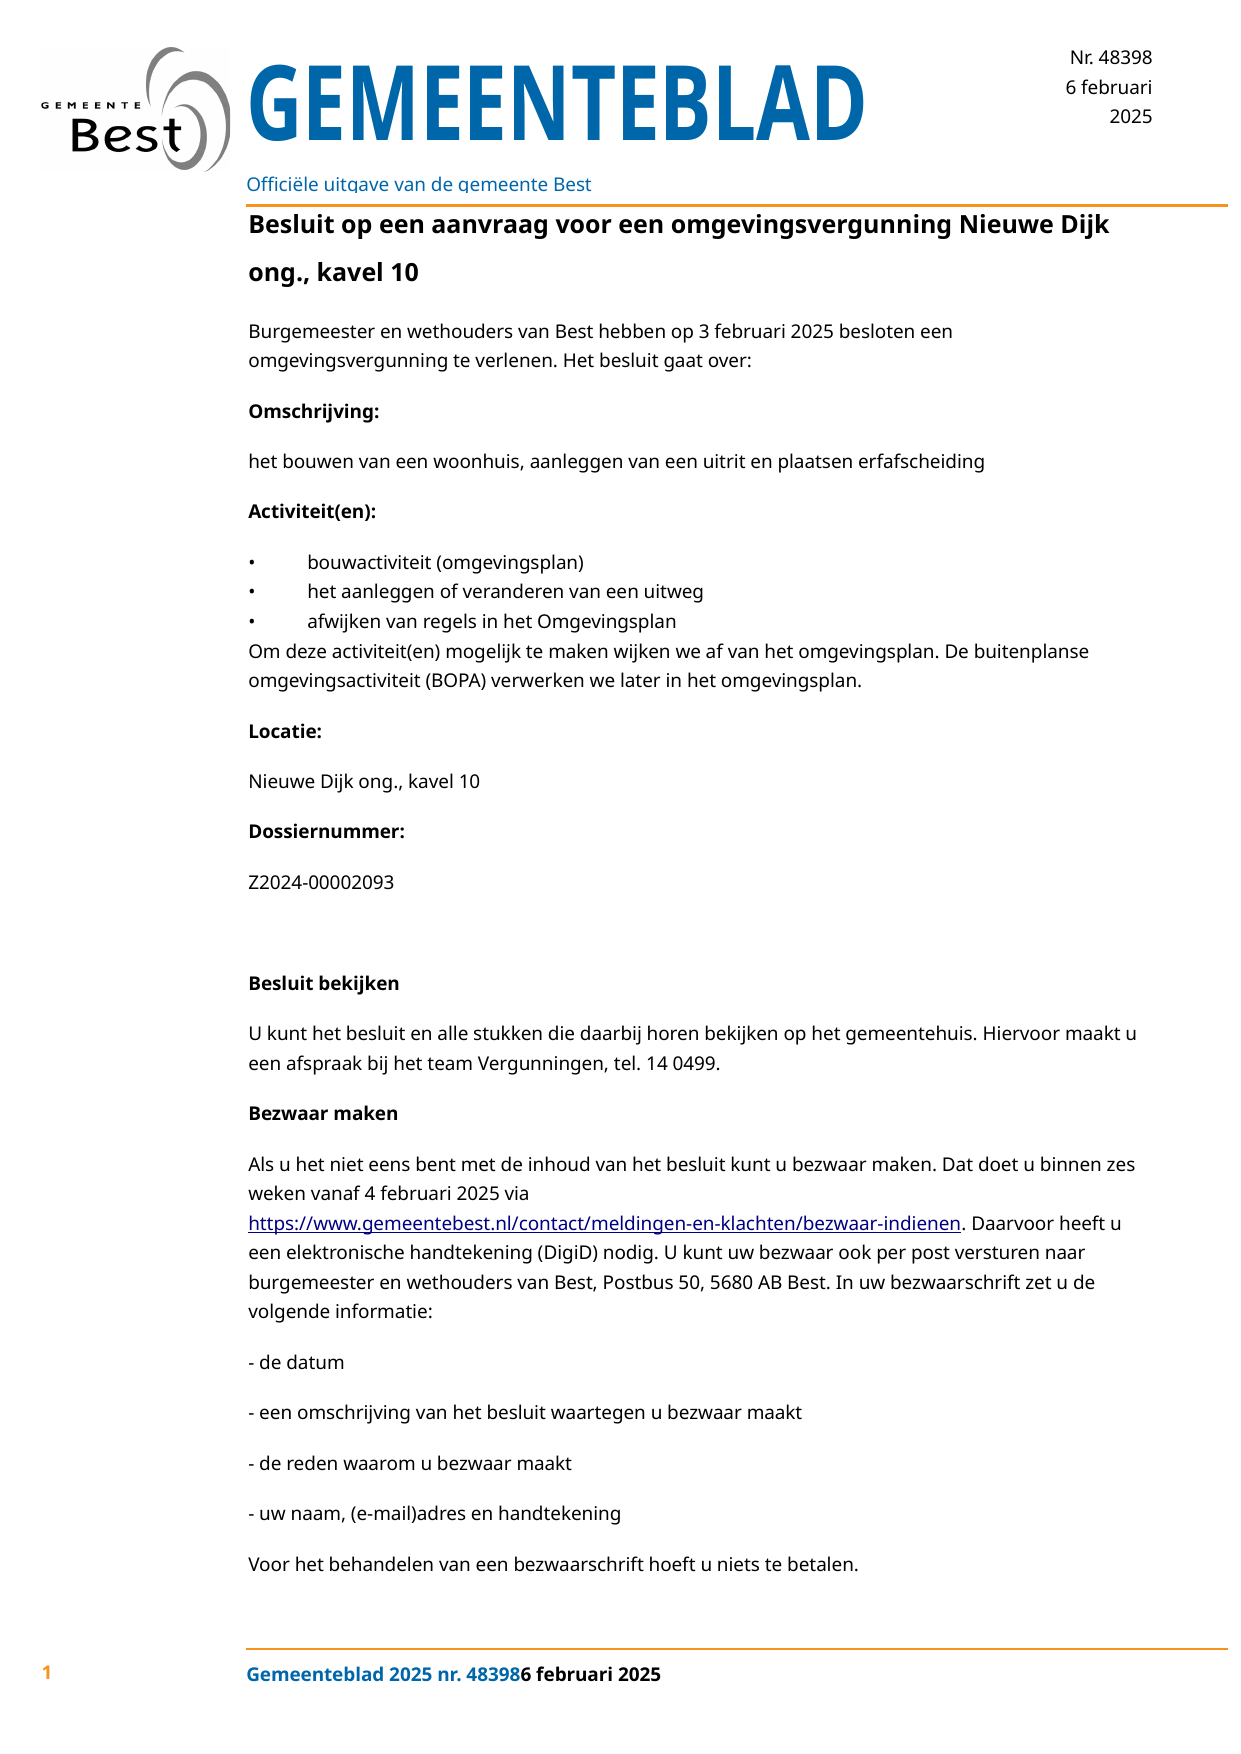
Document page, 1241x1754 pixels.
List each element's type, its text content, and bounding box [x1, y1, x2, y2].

list het aanleggen of veranderen van een uitweg [248, 579, 1152, 604]
text - uw naam, (e-mail)adres en handtekening [248, 1500, 1152, 1526]
text Locatie: [248, 718, 1152, 744]
list bouwactiviteit (omgevingsplan) [248, 549, 1152, 575]
list afwijken van regels in het Omgevingsplan [248, 608, 1152, 634]
text Z2024-00002093 [248, 869, 1152, 895]
text Besluit op een aanvraag voor een omgevingsvergunning Nieuwe Dijk ong., kavel 10 [248, 207, 1152, 288]
text - de datum [248, 1349, 1152, 1375]
text het bouwen van een woonhuis, aanleggen van een uitrit en plaatsen erfafscheiding [248, 448, 1152, 474]
text U kunt het besluit en alle stukken die daarbij horen bekijken op het gemeentehuis. Hiervoor maakt u een afspraak bij het team Vergunningen, tel. 14 0499. [248, 1020, 1152, 1076]
text - de reden waarom u bezwaar maakt [248, 1450, 1152, 1476]
text Besluit bekijken [248, 970, 1152, 996]
text Activiteit(en): [248, 499, 1152, 524]
text Nieuwe Dijk ong., kavel 10 [248, 768, 1152, 794]
text Voor het behandelen van een bezwaarschrift hoeft u niets te betalen. [248, 1551, 1152, 1577]
text Om deze activiteit(en) mogelijk te maken wijken we af van het omgevingsplan. De buitenplanse omgevingsactiviteit (BOPA) verwerken we later in het omgevingsplan. [248, 638, 1152, 693]
text Burgemeester en wethouders van Best hebben op 3 februari 2025 besloten een omgevingsvergunning te verlenen. Het besluit gaat over: [248, 318, 1152, 373]
text Bezwaar maken [248, 1100, 1152, 1126]
text Omschrijving: [248, 398, 1152, 424]
picture [41, 47, 231, 172]
text Dossiernummer: [248, 819, 1152, 844]
text - een omschrijving van het besluit waartegen u bezwaar maakt [248, 1399, 1152, 1425]
text Als u het niet eens bent met de inhoud van het besluit kunt u bezwaar maken. Dat doet u binnen zes weken vanaf 4 februari 2025 via https://www.gemeentebest.nl/contact/meldingen-en-klachten/bezwaar-indienen. Daarvoor heeft u een elektronische handtekening (DigiD) nodig. U kunt uw bezwaar ook per post versturen naar burgemeester en wethouders van Best, Postbus 50, 5680 AB Best. In uw bezwaarschrift zet u de volgende informatie: [248, 1151, 1152, 1324]
